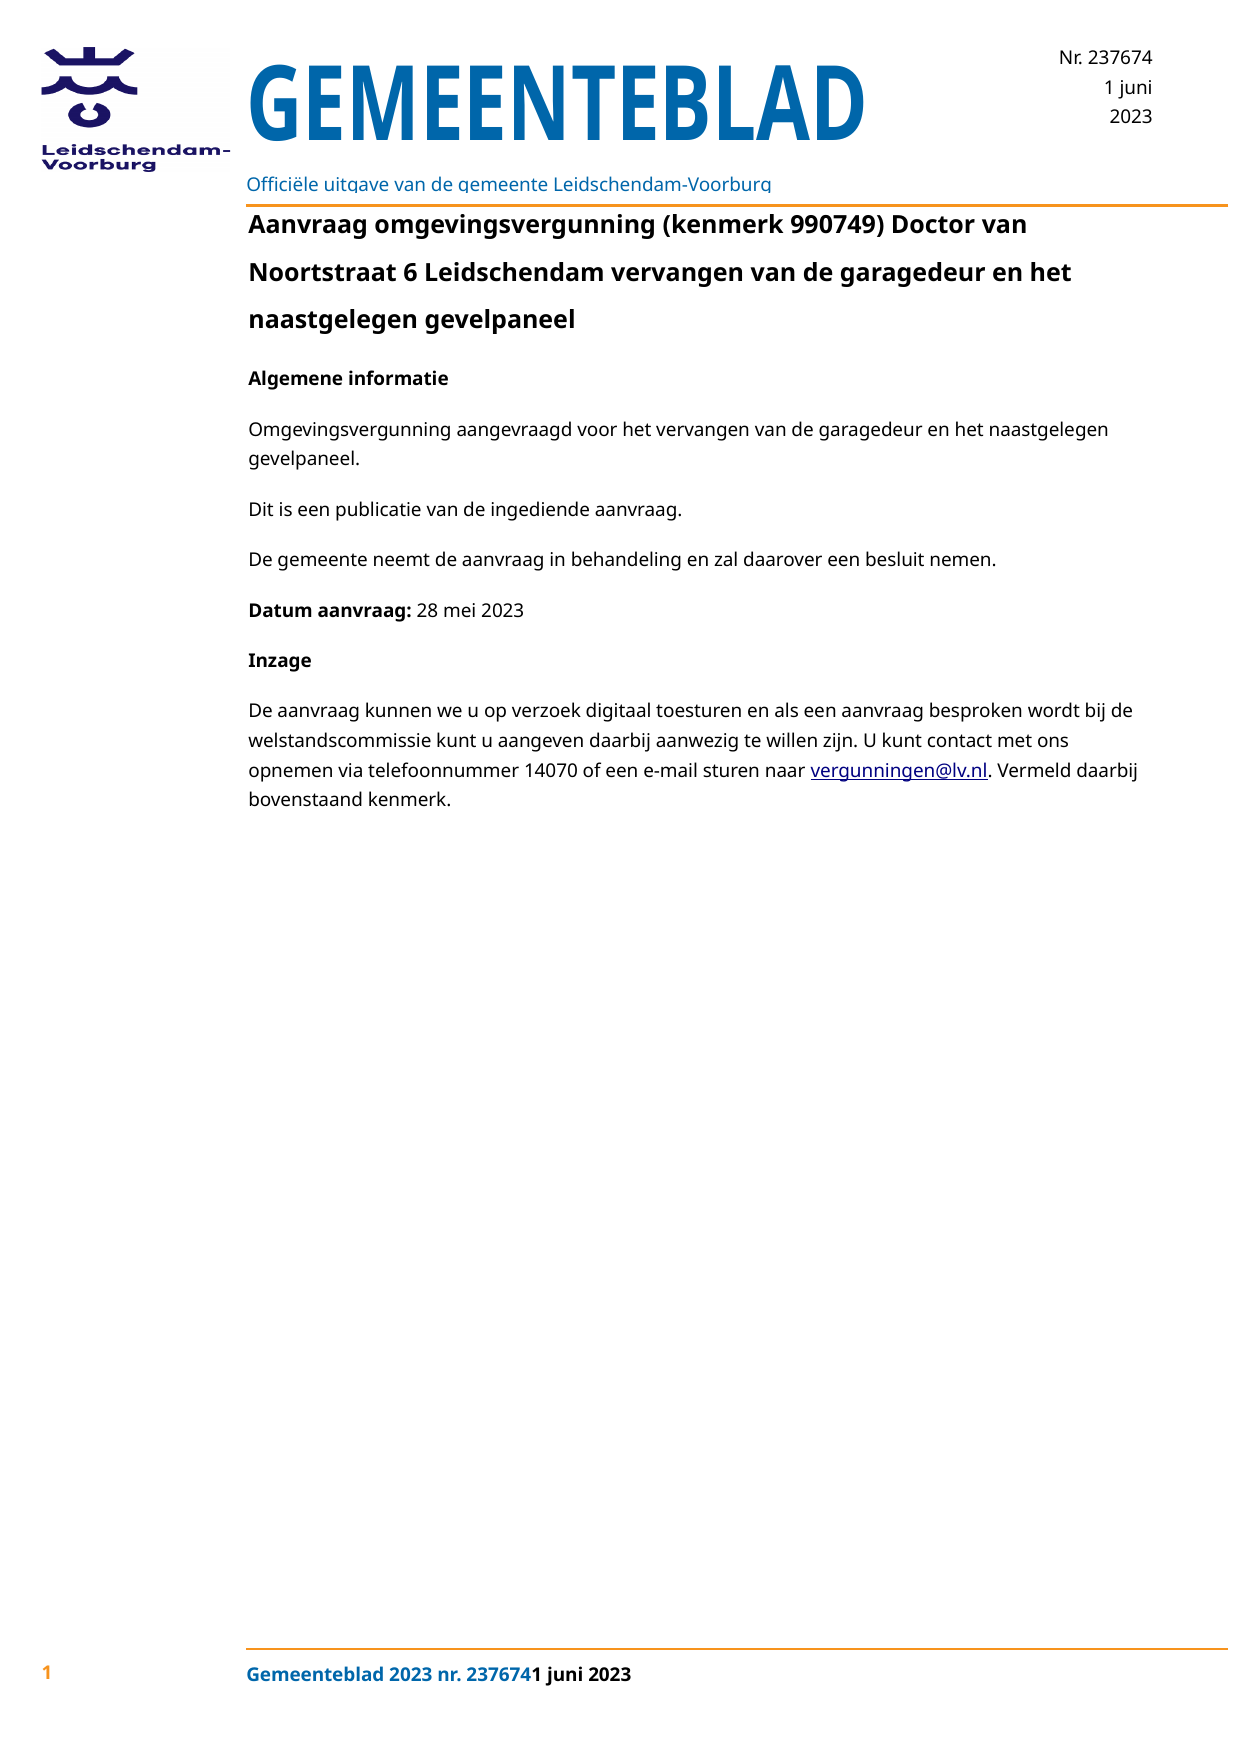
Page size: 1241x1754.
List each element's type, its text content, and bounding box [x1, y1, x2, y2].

text Datum aanvraag: 28 mei 2023 [248, 597, 1152, 622]
text Inzage [248, 647, 1152, 673]
text Algemene informatie [248, 366, 1152, 391]
text De gemeente neemt de aanvraag in behandeling en zal daarover een besluit nemen. [248, 546, 1152, 572]
text Aanvraag omgevingsvergunning (kenmerk 990749) Doctor van Noortstraat 6 Leidschendam vervangen van de garagedeur en het naastgelegen gevelpaneel [248, 207, 1152, 336]
text De aanvraag kunnen we u op verzoek digitaal toesturen en als een aanvraag besproken wordt bij de welstandscommissie kunt u aangeven daarbij aanwezig te willen zijn. U kunt contact met ons opnemen via telefoonnummer 14070 of een e-mail sturen naar vergunningen@lv.nl. Vermeld daarbij bovenstaand kenmerk. [248, 698, 1152, 812]
text Dit is een publicatie van de ingediende aanvraag. [248, 496, 1152, 522]
picture [41, 47, 231, 172]
text Omgevingsvergunning aangevraagd voor het vervangen van de garagedeur en het naastgelegen gevelpaneel. [248, 416, 1152, 471]
